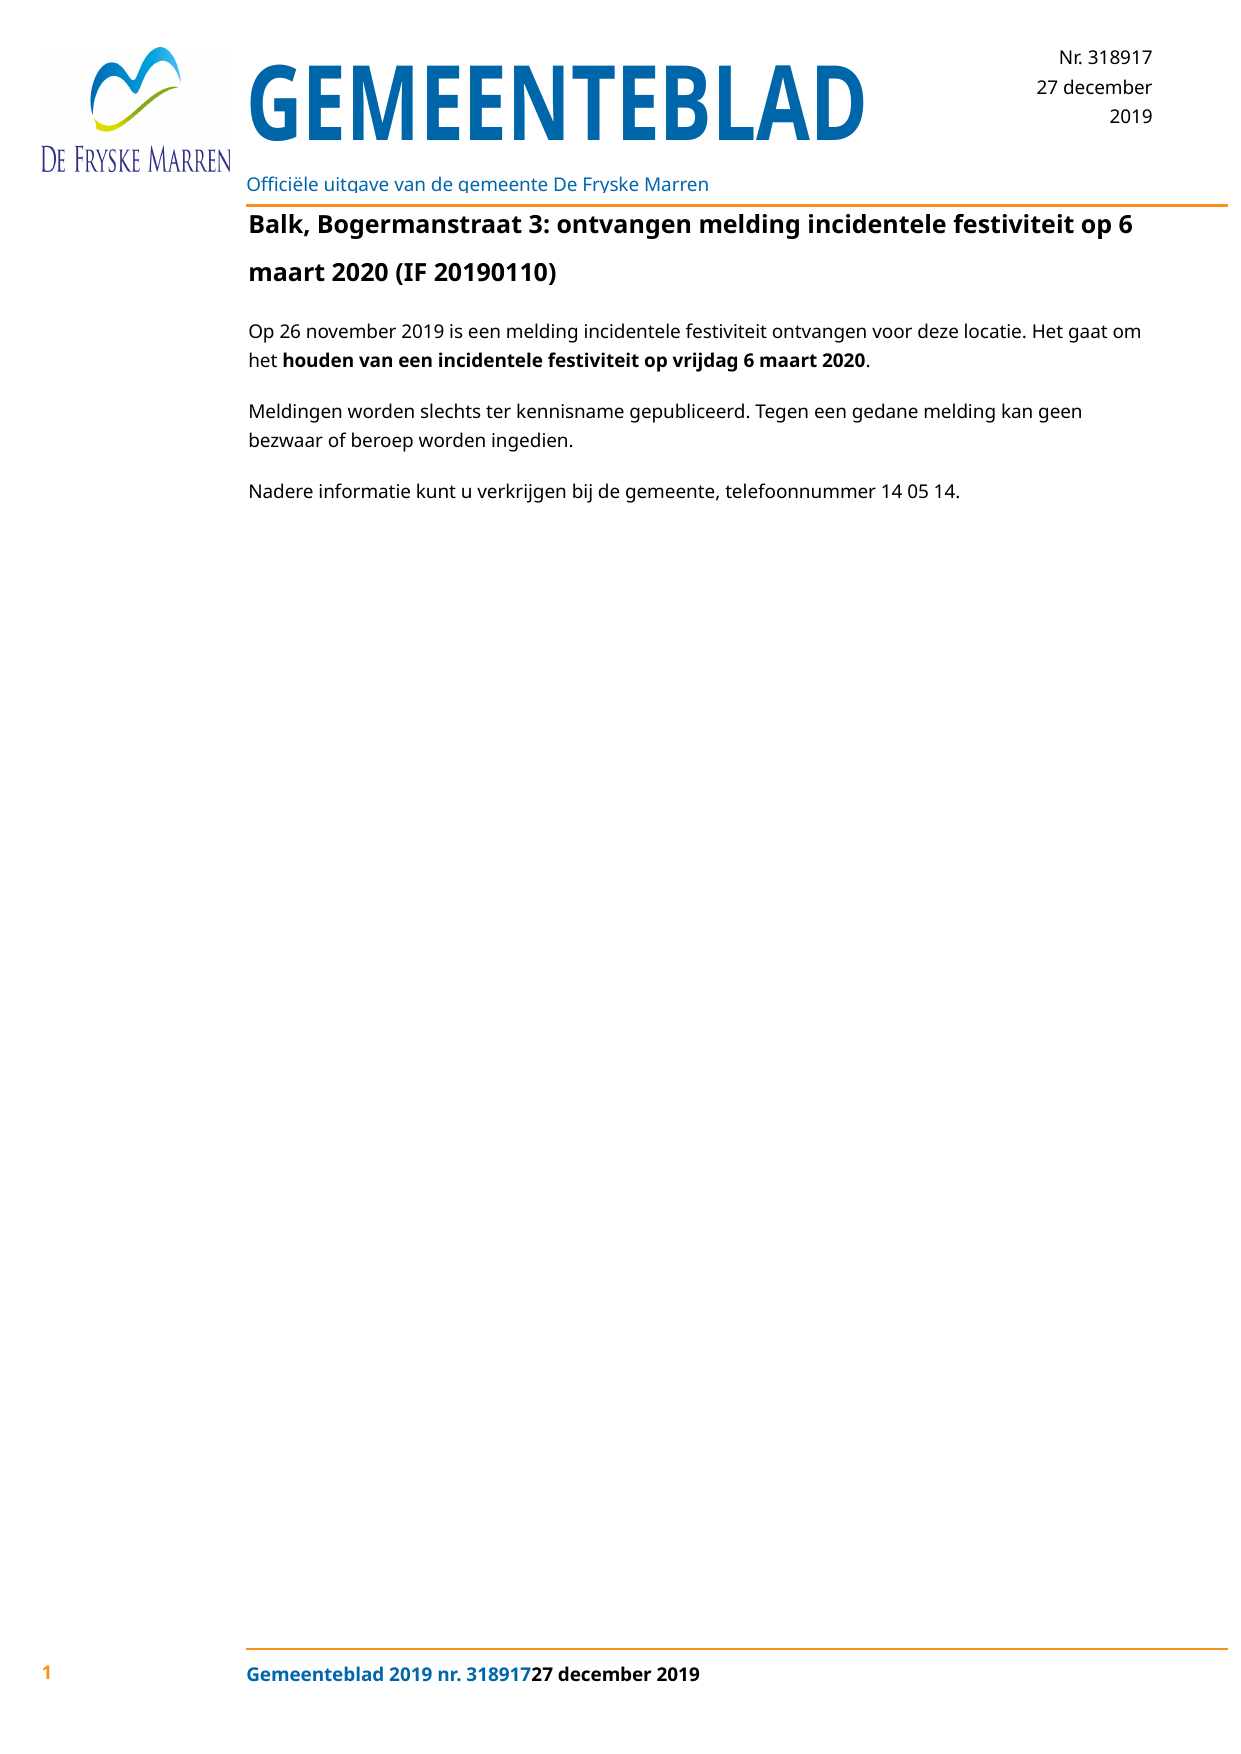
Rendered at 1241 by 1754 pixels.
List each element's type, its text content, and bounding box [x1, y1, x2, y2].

picture [41, 47, 231, 172]
text Nadere informatie kunt u verkrijgen bij de gemeente, telefoonnummer 14 05 14. [248, 478, 1152, 504]
text Balk, Bogermanstraat 3: ontvangen melding incidentele festiviteit op 6 maart 2020 (IF 20190110) [248, 207, 1152, 288]
text Op 26 november 2019 is een melding incidentele festiviteit ontvangen voor deze locatie. Het gaat om het houden van een incidentele festiviteit op vrijdag 6 maart 2020. [248, 318, 1152, 373]
text Meldingen worden slechts ter kennisname gepubliceerd. Tegen een gedane melding kan geen bezwaar of beroep worden ingedien. [248, 398, 1152, 453]
